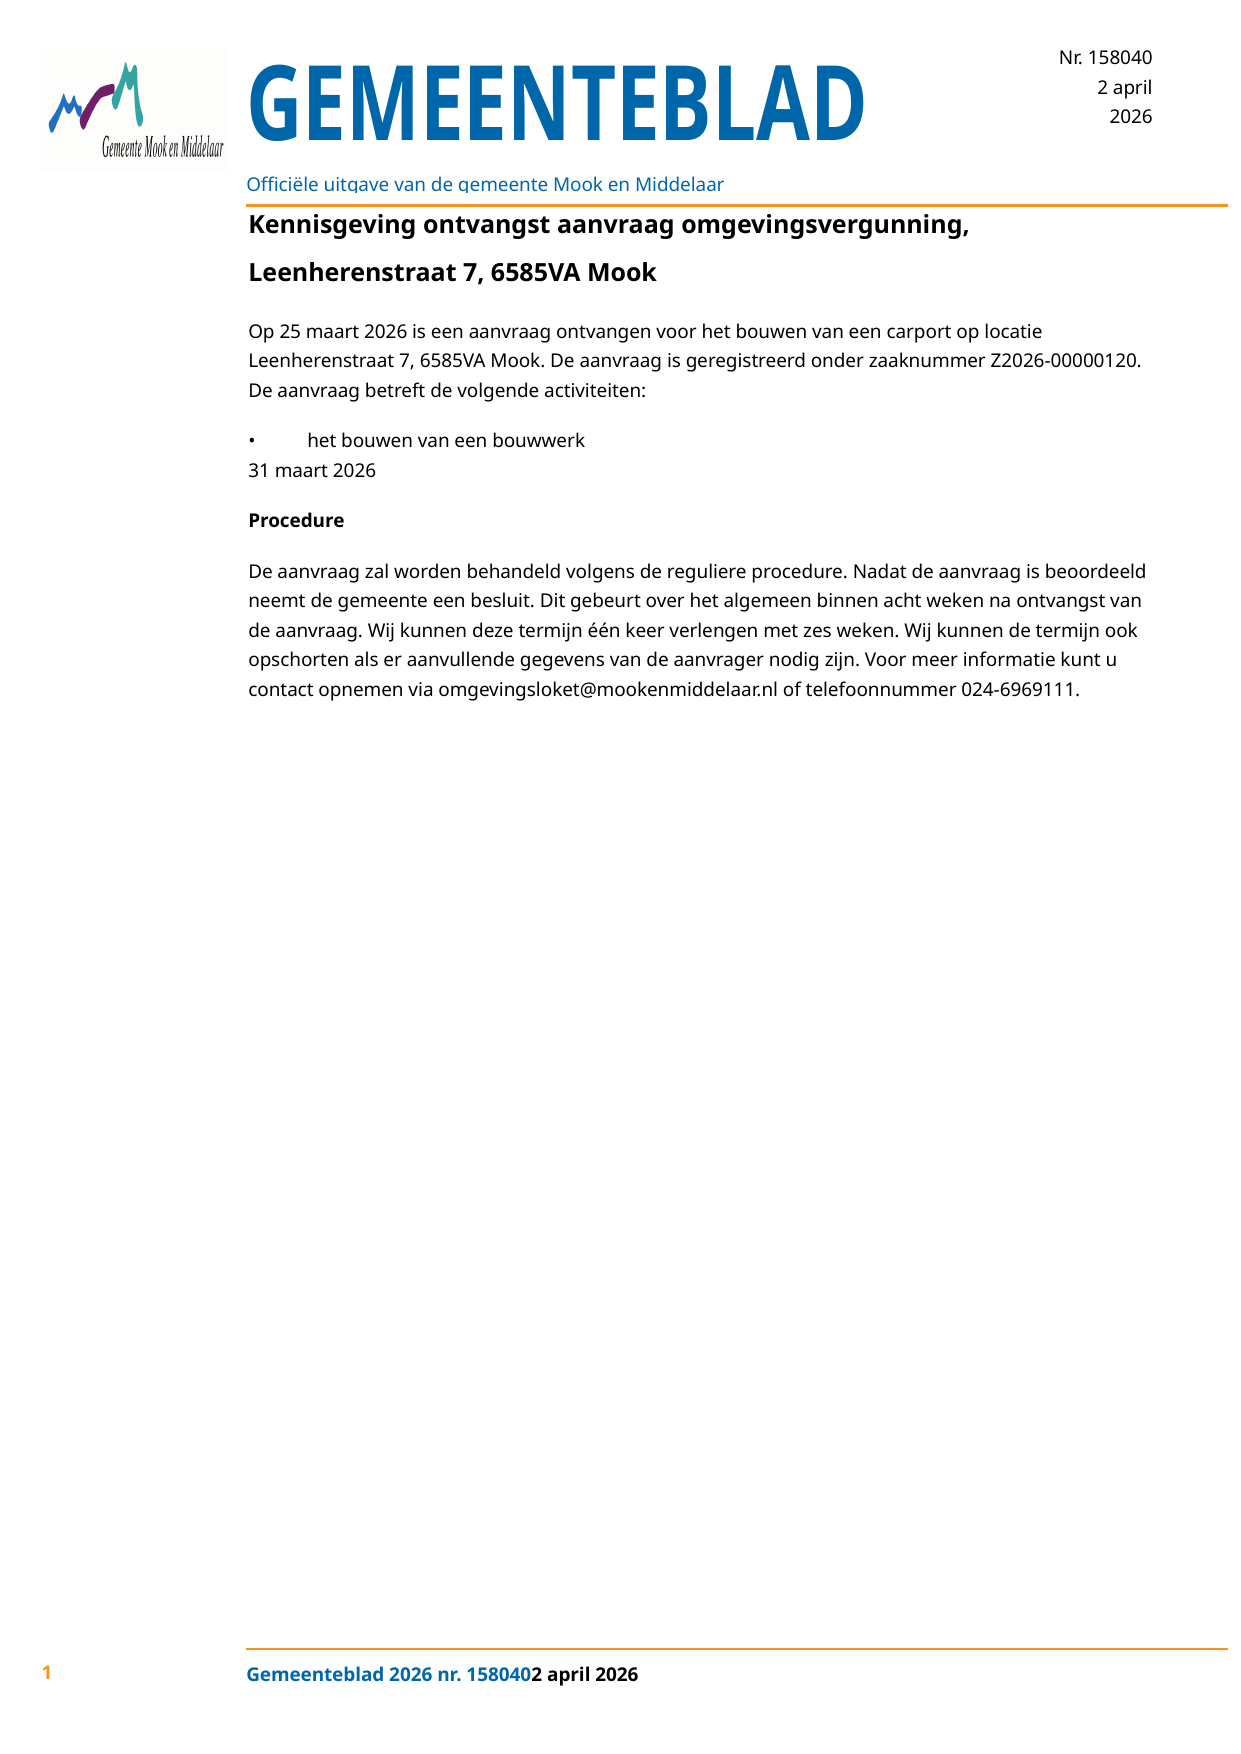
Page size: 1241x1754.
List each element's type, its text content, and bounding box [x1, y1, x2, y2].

text De aanvraag zal worden behandeld volgens de reguliere procedure. Nadat de aanvraag is beoordeeld neemt de gemeente een besluit. Dit gebeurt over het algemeen binnen acht weken na ontvangst van de aanvraag. Wij kunnen deze termijn één keer verlengen met zes weken. Wij kunnen de termijn ook opschorten als er aanvullende gegevens van de aanvrager nodig zijn. Voor meer informatie kunt u contact opnemen via omgevingsloket@mookenmiddelaar.nl of telefoonnummer 024-6969111. [248, 558, 1152, 702]
text Op 25 maart 2026 is een aanvraag ontvangen voor het bouwen van een carport op locatie Leenherenstraat 7, 6585VA Mook. De aanvraag is geregistreerd onder zaaknummer Z2026-00000120. De aanvraag betreft de volgende activiteiten: [248, 318, 1152, 403]
text 31 maart 2026 [248, 457, 1152, 483]
text Procedure [248, 507, 1152, 533]
picture [41, 47, 231, 172]
text Kennisgeving ontvangst aanvraag omgevingsvergunning, Leenherenstraat 7, 6585VA Mook [248, 207, 1152, 288]
list het bouwen van een bouwwerk [248, 427, 1152, 453]
